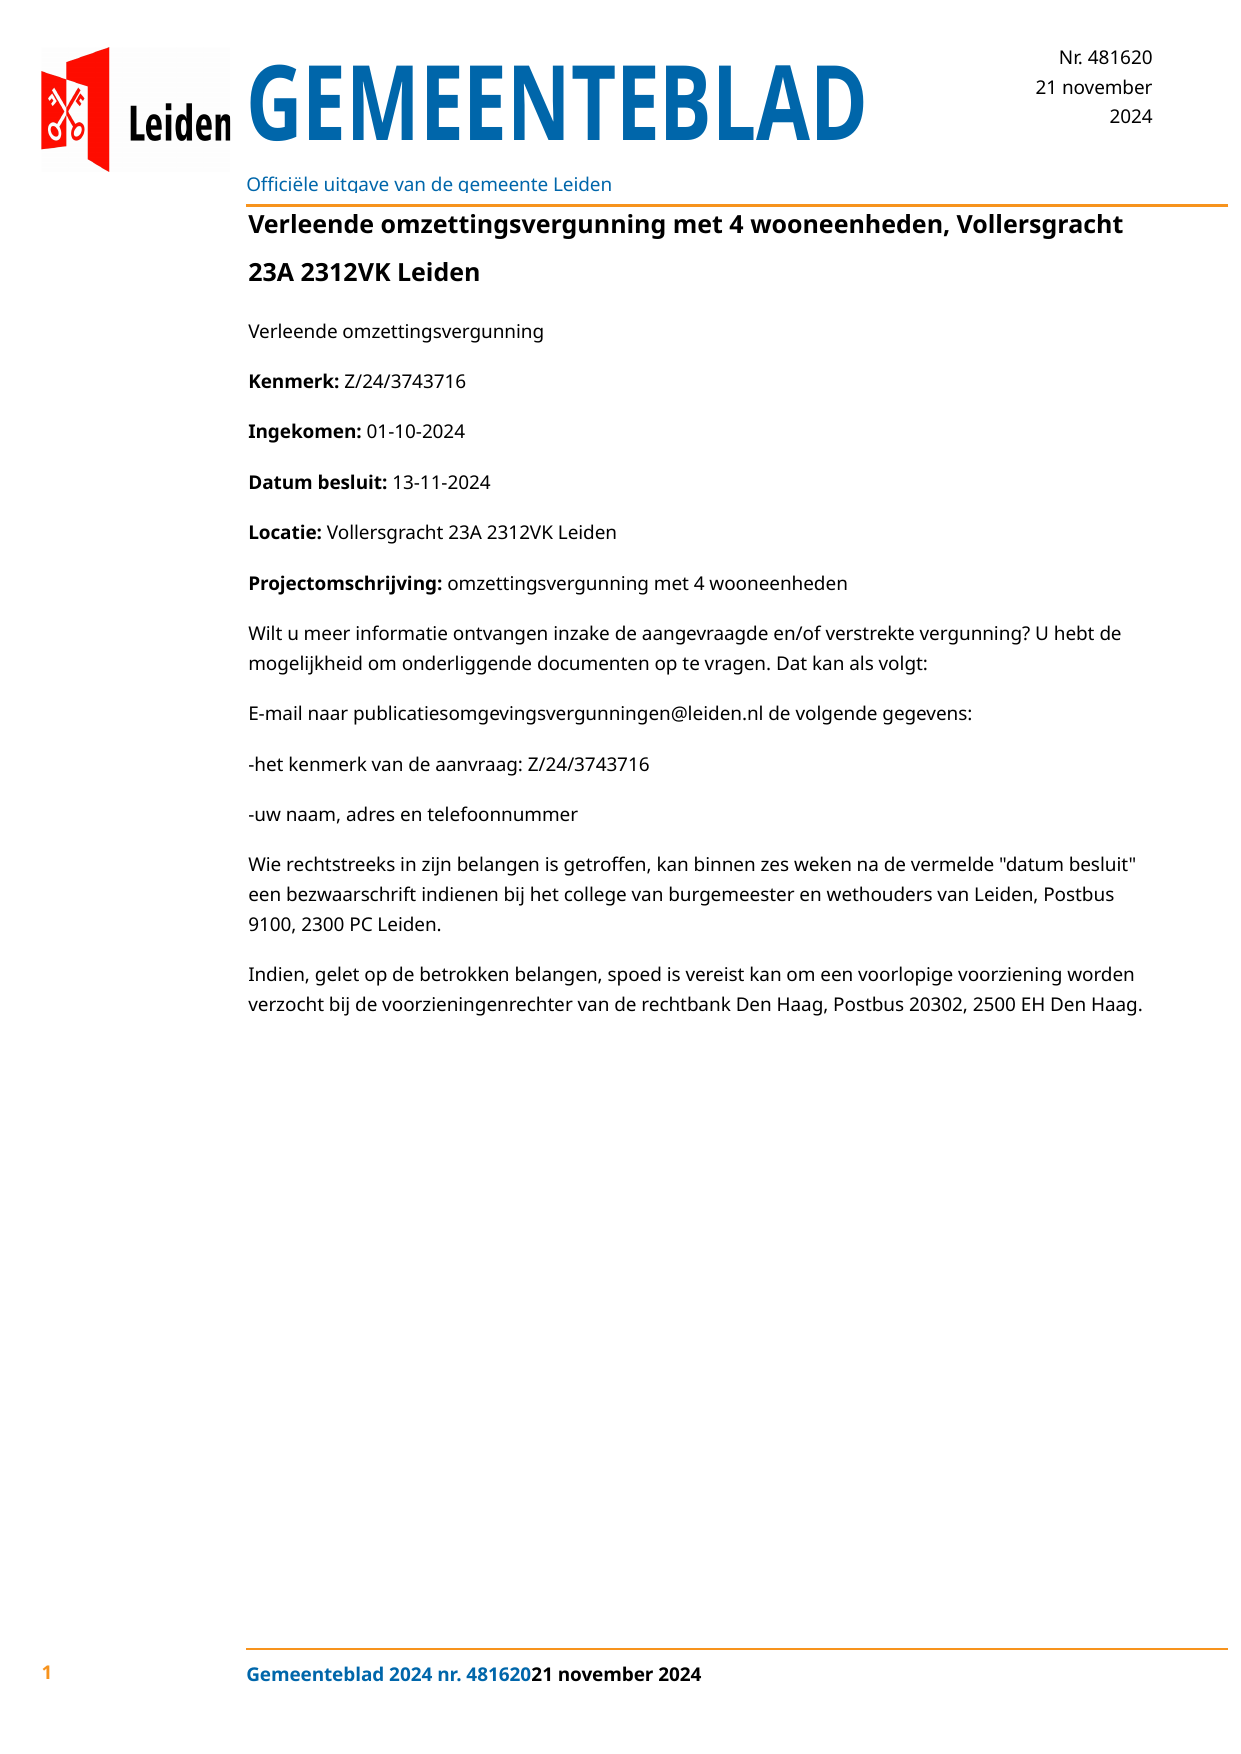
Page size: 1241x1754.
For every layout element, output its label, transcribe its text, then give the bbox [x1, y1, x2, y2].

text -het kenmerk van de aanvraag: Z/24/3743716 [248, 751, 1152, 777]
text E-mail naar publicatiesomgevingsvergunningen@leiden.nl de volgende gegevens: [248, 700, 1152, 726]
text Verleende omzettingsvergunning [248, 318, 1152, 344]
text -uw naam, adres en telefoonnummer [248, 801, 1152, 827]
text Kenmerk: Z/24/3743716 [248, 368, 1152, 394]
text Indien, gelet op de betrokken belangen, spoed is vereist kan om een voorlopige voorziening worden verzocht bij de voorzieningenrechter van de rechtbank Den Haag, Postbus 20302, 2500 EH Den Haag. [248, 961, 1152, 1017]
text Wie rechtstreeks in zijn belangen is getroffen, kan binnen zes weken na de vermelde "datum besluit" een bezwaarschrift indienen bij het college van burgemeester en wethouders van Leiden, Postbus 9100, 2300 PC Leiden. [248, 852, 1152, 937]
text Wilt u meer informatie ontvangen inzake de aangevraagde en/of verstrekte vergunning? U hebt de mogelijkheid om onderliggende documenten op te vragen. Dat kan als volgt: [248, 620, 1152, 676]
text Datum besluit: 13-11-2024 [248, 469, 1152, 495]
picture [41, 47, 231, 172]
text Ingekomen: 01-10-2024 [248, 419, 1152, 444]
text Verleende omzettingsvergunning met 4 wooneenheden, Vollersgracht 23A 2312VK Leiden [248, 207, 1152, 288]
text Locatie: Vollersgracht 23A 2312VK Leiden [248, 519, 1152, 545]
text Projectomschrijving: omzettingsvergunning met 4 wooneenheden [248, 570, 1152, 596]
